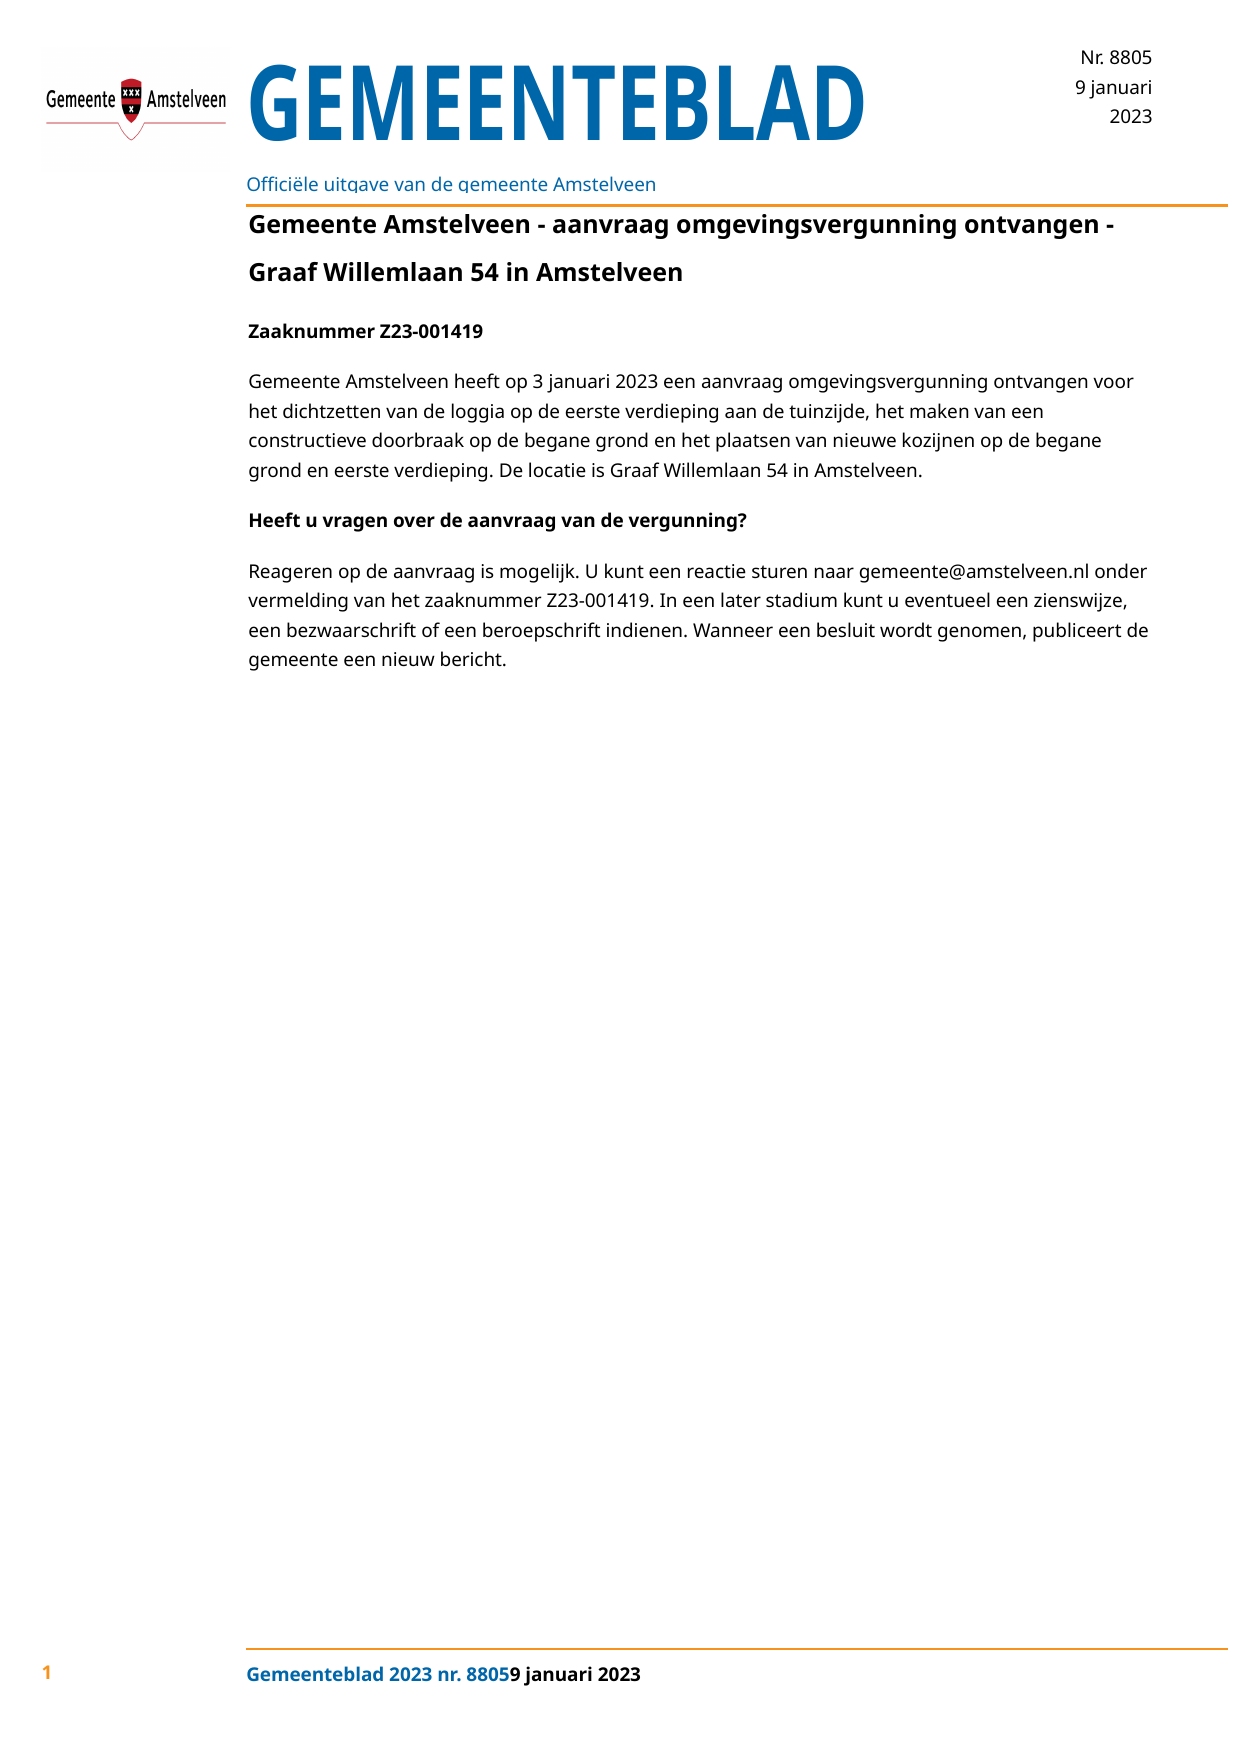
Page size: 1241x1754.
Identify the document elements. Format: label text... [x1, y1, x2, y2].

text Heeft u vragen over de aanvraag van de vergunning? [248, 507, 1152, 533]
text Zaaknummer Z23-001419 [248, 318, 1152, 344]
text Gemeente Amstelveen - aanvraag omgevingsvergunning ontvangen - Graaf Willemlaan 54 in Amstelveen [248, 207, 1152, 288]
text Gemeente Amstelveen heeft op 3 januari 2023 een aanvraag omgevingsvergunning ontvangen voor het dichtzetten van de loggia op de eerste verdieping aan de tuinzijde, het maken van een constructieve doorbraak op de begane grond en het plaatsen van nieuwe kozijnen op de begane grond en eerste verdieping. De locatie is Graaf Willemlaan 54 in Amstelveen. [248, 368, 1152, 483]
picture [41, 47, 231, 172]
text Reageren op de aanvraag is mogelijk. U kunt een reactie sturen naar gemeente@amstelveen.nl onder vermelding van het zaaknummer Z23-001419. In een later stadium kunt u eventueel een zienswijze, een bezwaarschrift of een beroepschrift indienen. Wanneer een besluit wordt genomen, publiceert de gemeente een nieuw bericht. [248, 558, 1152, 672]
